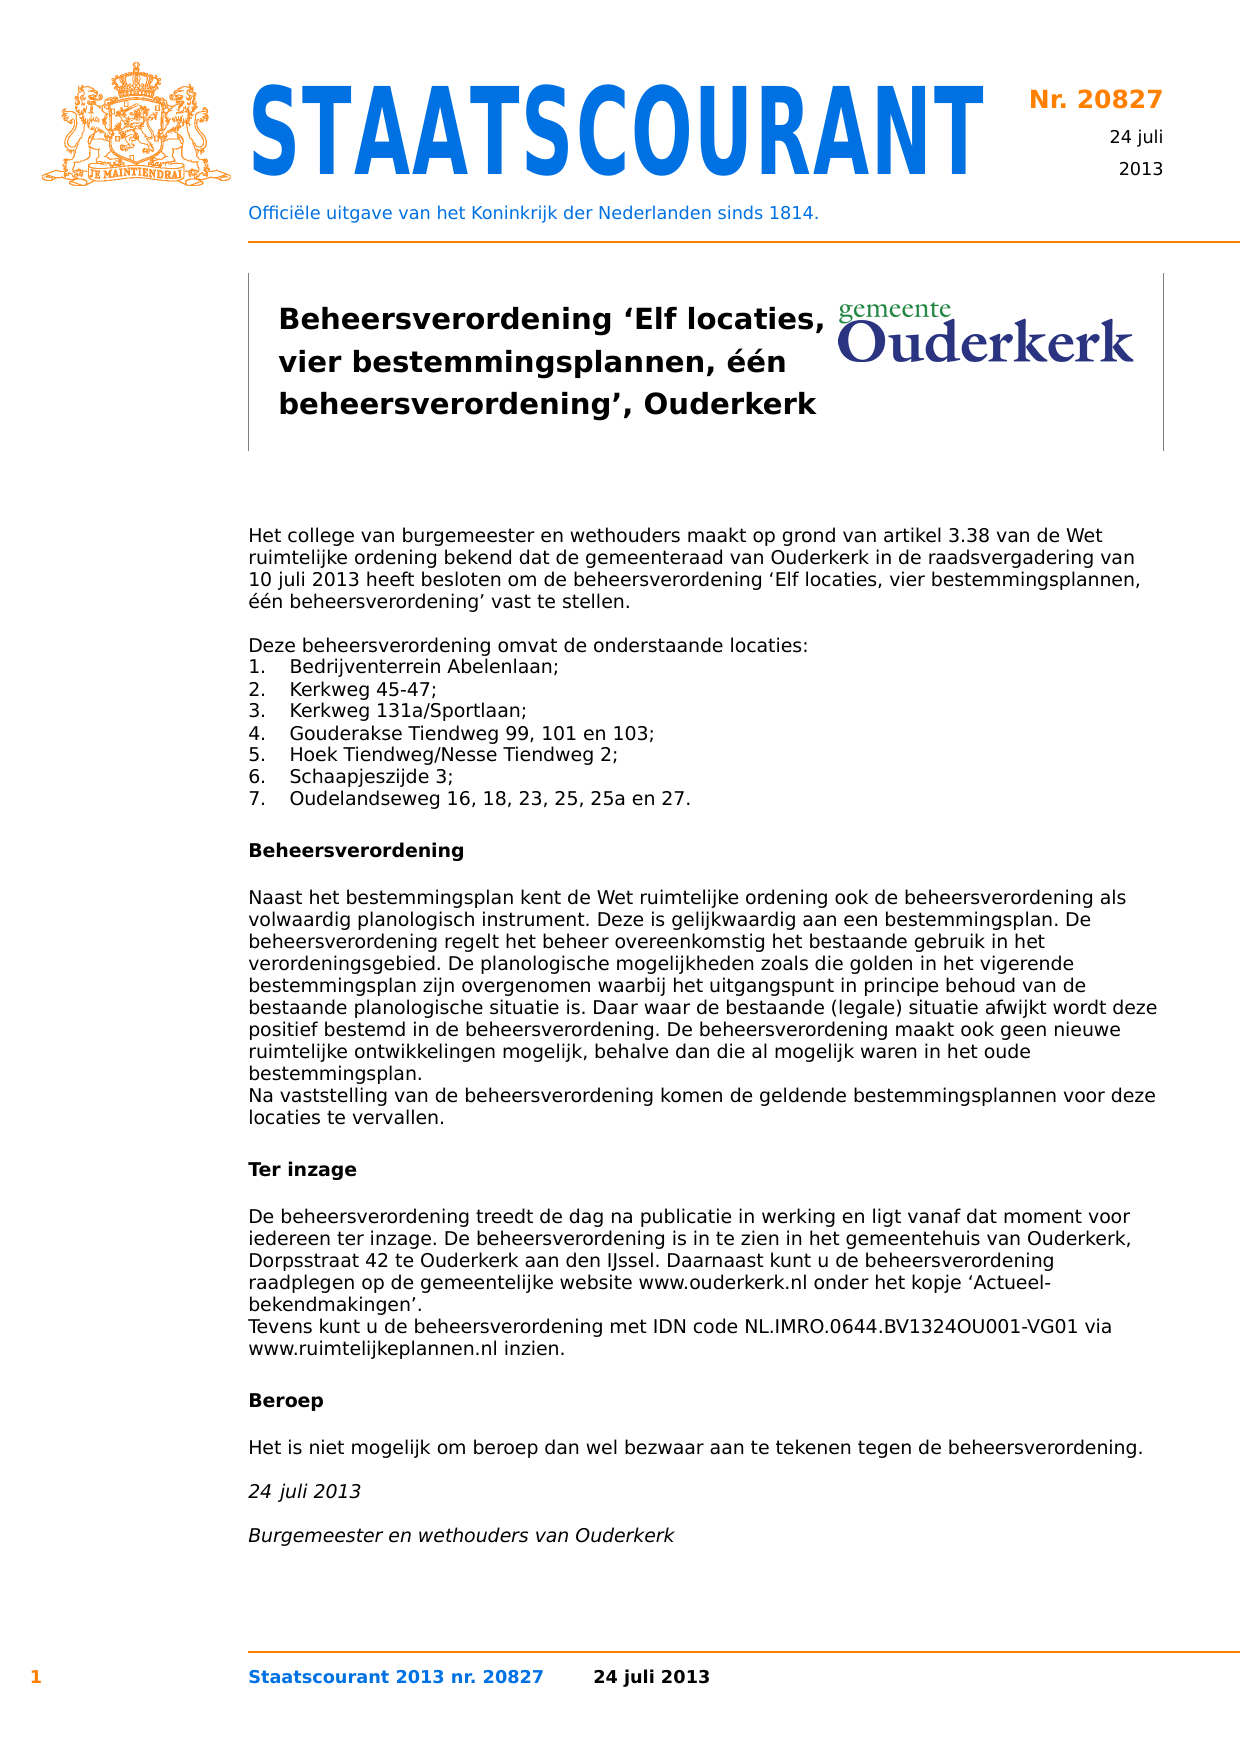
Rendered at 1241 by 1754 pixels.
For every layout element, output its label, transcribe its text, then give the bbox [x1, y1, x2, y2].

table_header Nr. 20827 [998, 62, 1240, 121]
text De beheersverordening treedt de dag na publicatie in werking en ligt vanaf dat moment voor iedereen ter inzage. De beheersverordening is in te zien in het gemeentehuis van Ouderkerk, Dorpsstraat 42 te Ouderkerk aan den IJssel. Daarnaast kunt u de beheersverordening raadplegen op de gemeentelijke website www.ouderkerk.nl onder het kopje ‘Actueel-bekendmakingen’. [248, 1206, 1163, 1316]
text 2. Kerkweg 45-47; [248, 678, 1163, 700]
text 7. Oudelandseweg 16, 18, 23, 25, 25a en 27. [248, 788, 1163, 810]
text Deze beheersverordening omvat de onderstaande locaties: [248, 634, 1163, 656]
table_cell Officiële uitgave van het Koninkrijk der Nederlanden sinds 1814. [248, 203, 1240, 241]
subtitle Beroep [248, 1390, 1163, 1412]
subtitle Beheersverordening [248, 840, 1163, 862]
text 24 juli 2013 [248, 1481, 1163, 1503]
table_header STAATSCOURANT [248, 62, 998, 203]
text 5. Hoek Tiendweg/Nesse Tiendweg 2; [248, 744, 1163, 766]
picture [41, 62, 231, 186]
subtitle Beheersverordening ‘Elf locaties, vier bestemmingsplannen, één beheersverordening’, Ouderkerk [249, 273, 1163, 451]
text Het college van burgemeester en wethouders maakt op grond van artikel 3.38 van de Wet ruimtelijke ordening bekend dat de gemeenteraad van Ouderkerk in de raadsvergadering van 10 juli 2013 heeft besloten om de beheersverordening ‘Elf locaties, vier bestemmingsplannen, één beheersverordening’ vast te stellen. [248, 525, 1163, 613]
text Burgemeester en wethouders van Ouderkerk [248, 1524, 1163, 1547]
table_header [25, 62, 248, 241]
picture [838, 302, 1134, 362]
text Na vaststelling van de beheersverordening komen de geldende bestemmingsplannen voor deze locaties te vervallen. [248, 1085, 1163, 1129]
text 4. Gouderakse Tiendweg 99, 101 en 103; [248, 722, 1163, 744]
subtitle Ter inzage [248, 1159, 1163, 1181]
text 6. Schaapjeszijde 3; [248, 766, 1163, 788]
text 3. Kerkweg 131a/Sportlaan; [248, 700, 1163, 722]
text Het is niet mogelijk om beroep dan wel bezwaar aan te tekenen tegen de beheersverordening. [248, 1437, 1163, 1459]
text Naast het bestemmingsplan kent de Wet ruimtelijke ordening ook de beheersverordening als volwaardig planologisch instrument. Deze is gelijkwaardig aan een bestemmingsplan. De beheersverordening regelt het beheer overeenkomstig het bestaande gebruik in het verordeningsgebied. De planologische mogelijkheden zoals die golden in het vigerende bestemmingsplan zijn overgenomen waarbij het uitgangspunt in principe behoud van de bestaande planologische situatie is. Daar waar de bestaande (legale) situatie afwijkt wordt deze positief bestemd in de beheersverordening. De beheersverordening maakt ook geen nieuwe ruimtelijke ontwikkelingen mogelijk, behalve dan die al mogelijk waren in het oude bestemmingsplan. [248, 887, 1163, 1085]
text Tevens kunt u de beheersverordening met IDN code NL.IMRO.0644.BV1324OU001-VG01 via www.ruimtelijkeplannen.nl inzien. [248, 1316, 1163, 1360]
table_cell 2013 [998, 153, 1240, 203]
text 1. Bedrijventerrein Abelenlaan; [248, 656, 1163, 678]
table_cell 24 juli [998, 121, 1240, 153]
